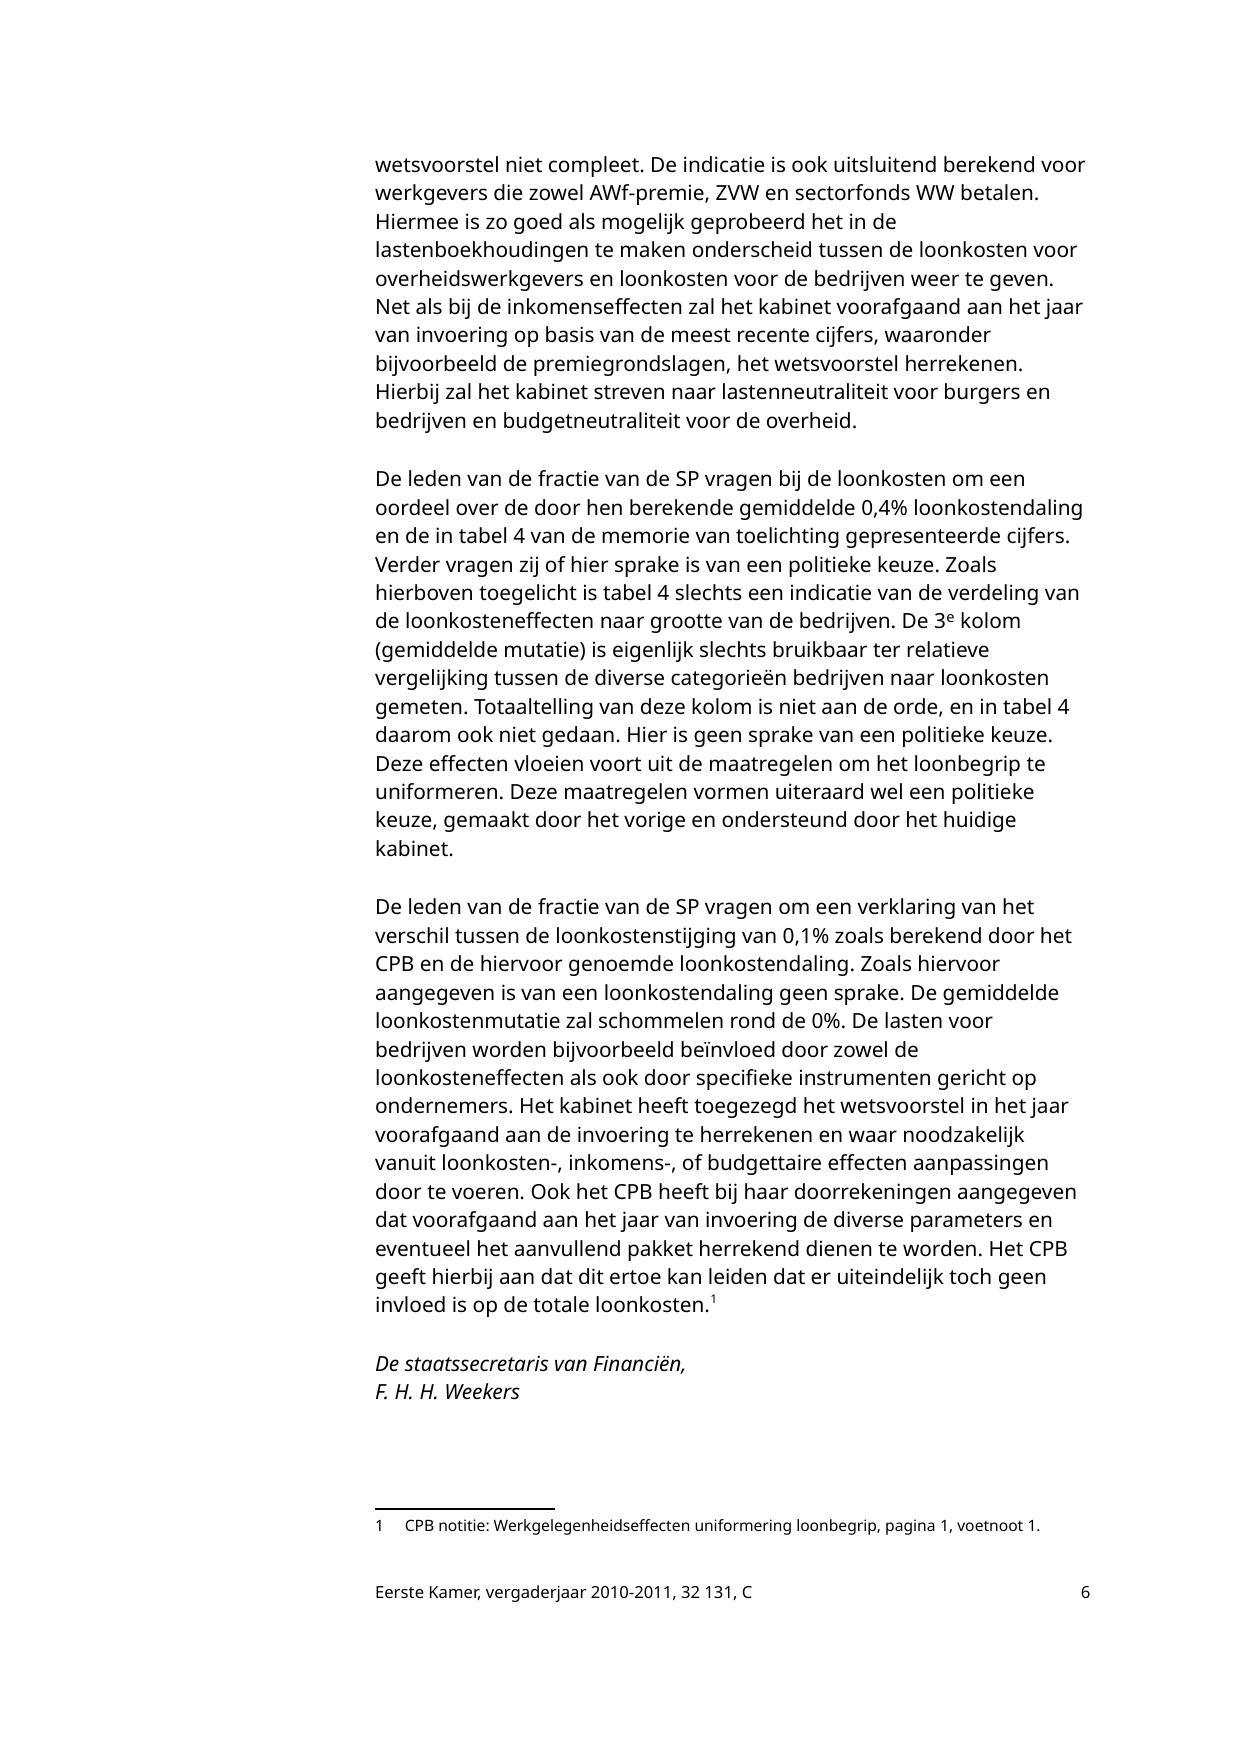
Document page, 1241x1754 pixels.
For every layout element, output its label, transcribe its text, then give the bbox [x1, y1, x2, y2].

text De leden van de fractie van de SP vragen om een verklaring van het verschil tussen de loonkostenstijging van 0,1% zoals berekend door het CPB en de hiervoor genoemde loonkostendaling. Zoals hiervoor aangegeven is van een loonkostendaling geen sprake. De gemiddelde loonkostenmutatie zal schommelen rond de 0%. De lasten voor bedrijven worden bijvoorbeeld beïnvloed door zowel de loonkosteneffecten als ook door specifieke instrumenten gericht op ondernemers. Het kabinet heeft toegezegd het wetsvoorstel in het jaar voorafgaand aan de invoering te herrekenen en waar noodzakelijk vanuit loonkosten-, inkomens-, of budgettaire effecten aanpassingen door te voeren. Ook het CPB heeft bij haar doorrekeningen aangegeven dat voorafgaand aan het jaar van invoering de diverse parameters en eventueel het aanvullend pakket herrekend dienen te worden. Het CPB geeft hierbij aan dat dit ertoe kan leiden dat er uiteindelijk toch geen invloed is op de totale loonkosten. [375, 892, 1090, 1319]
text CPB notitie: Werkgelegenheidseffecten uniformering loonbegrip, pagina 1, voetnoot 1. [375, 1479, 1090, 1536]
text wetsvoorstel niet compleet. De indicatie is ook uitsluitend berekend voor werkgevers die zowel AWf-premie, ZVW en sectorfonds WW betalen. Hiermee is zo goed als mogelijk geprobeerd het in de lastenboekhoudingen te maken onderscheid tussen de loonkosten voor overheidswerkgevers en loonkosten voor de bedrijven weer te geven. Net als bij de inkomenseffecten zal het kabinet voorafgaand aan het jaar van invoering op basis van de meest recente cijfers, waaronder bijvoorbeeld de premiegrondslagen, het wetsvoorstel herrekenen. Hierbij zal het kabinet streven naar lastenneutraliteit voor burgers en bedrijven en budgetneutraliteit voor de overheid. [375, 150, 1090, 434]
text F. H. H. Weekers [375, 1377, 1090, 1406]
text De staatssecretaris van Financiën, [375, 1349, 1090, 1377]
text De leden van de fractie van de SP vragen bij de loonkosten om een oordeel over de door hen berekende gemiddelde 0,4% loonkostendaling en de in tabel 4 van de memorie van toelichting gepresenteerde cijfers. Verder vragen zij of hier sprake is van een politieke keuze. Zoals hierboven toegelicht is tabel 4 slechts een indicatie van de verdeling van de loonkosteneffecten naar grootte van de bedrijven. De 3e kolom (gemiddelde mutatie) is eigenlijk slechts bruikbaar ter relatieve vergelijking tussen de diverse categorieën bedrijven naar loonkosten gemeten. Totaaltelling van deze kolom is niet aan de orde, en in tabel 4 daarom ook niet gedaan. Hier is geen sprake van een politieke keuze. Deze effecten vloeien voort uit de maatregelen om het loonbegrip te uniformeren. Deze maatregelen vormen uiteraard wel een politieke keuze, gemaakt door het vorige en ondersteund door het huidige kabinet. [375, 464, 1090, 862]
